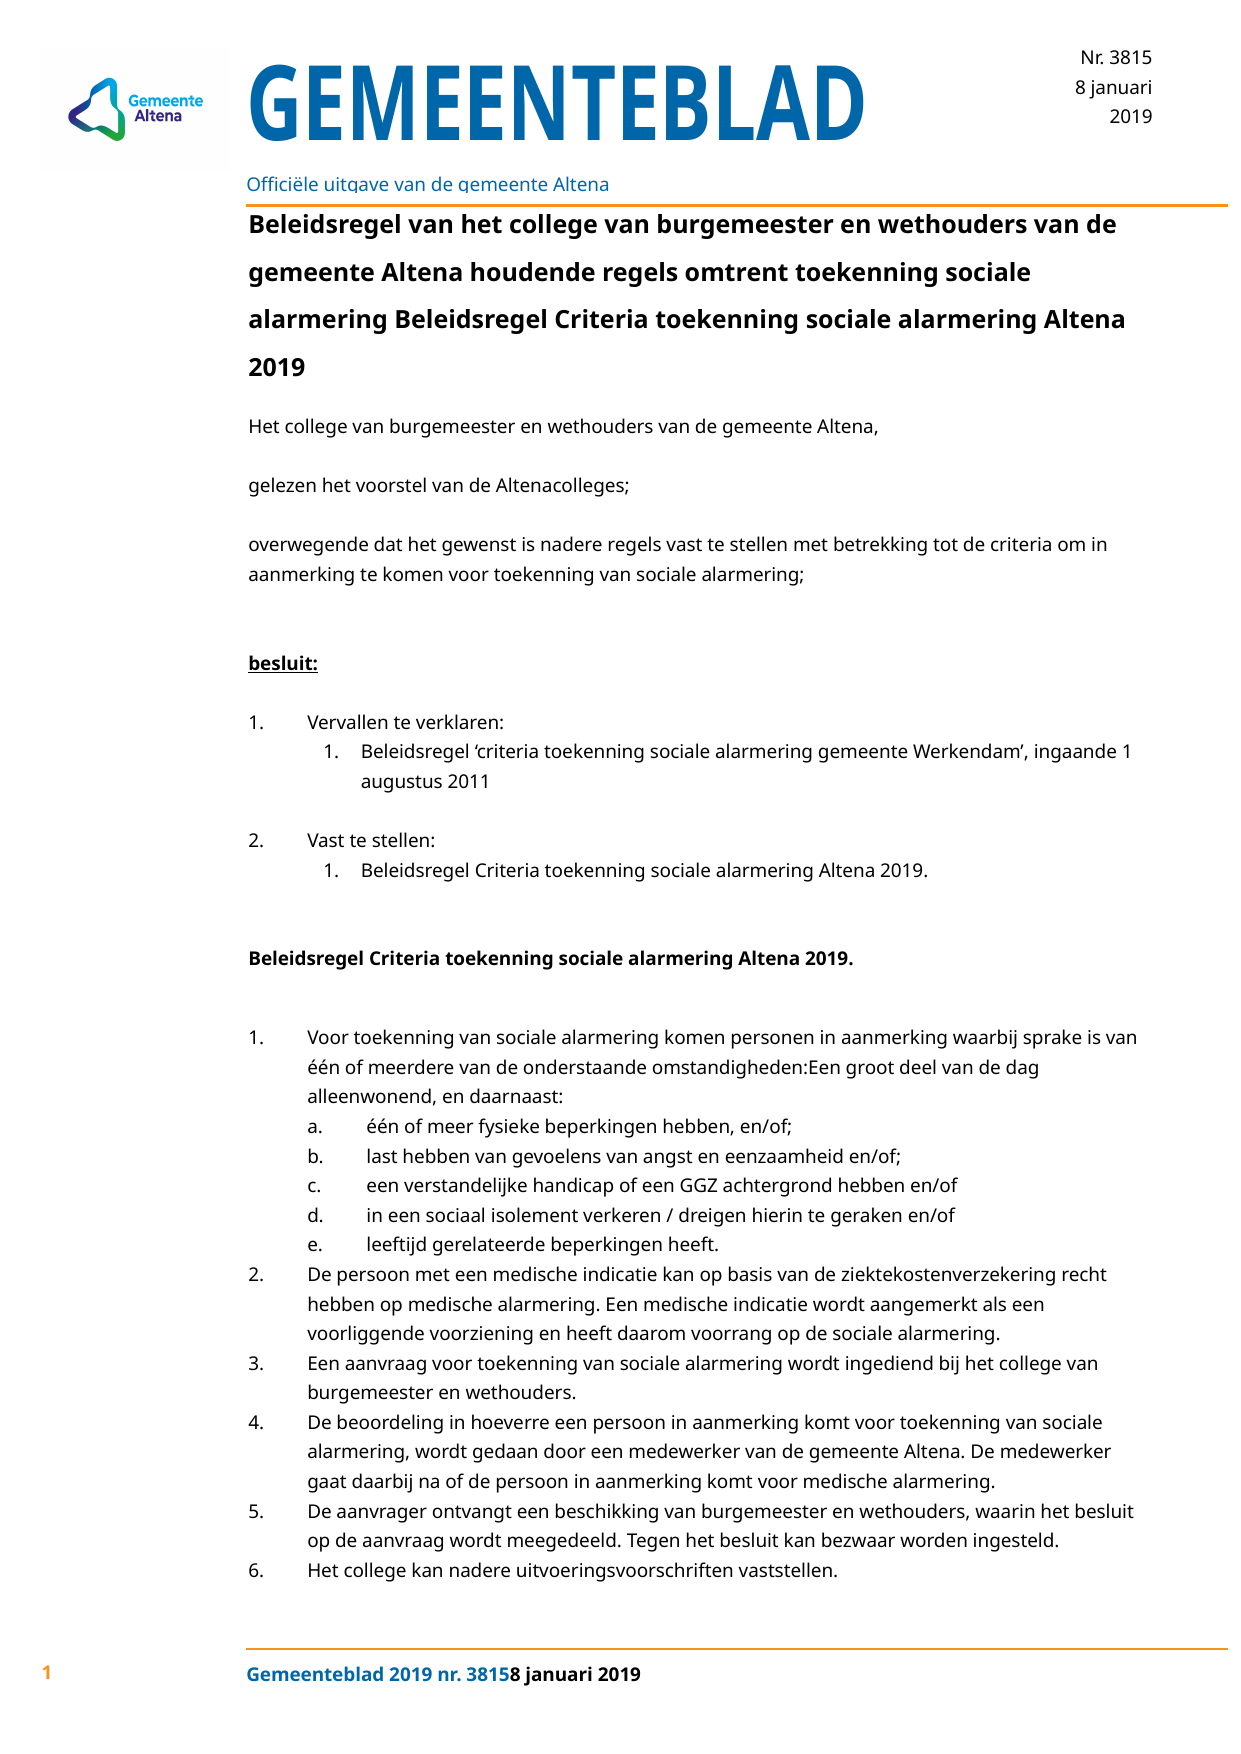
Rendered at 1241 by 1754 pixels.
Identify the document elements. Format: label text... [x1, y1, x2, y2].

list Beleidsregel ‘criteria toekenning sociale alarmering gemeente Werkendam’, ingaande 1 augustus 2011 [323, 738, 1152, 794]
list Beleidsregel Criteria toekenning sociale alarmering Altena 2019. [323, 857, 1152, 883]
list één of meer fysieke beperkingen hebben, en/of; [307, 1113, 1152, 1139]
text besluit: [248, 650, 1152, 676]
list De beoordeling in hoeverre een persoon in aanmerking komt voor toekenning van sociale alarmering, wordt gedaan door een medewerker van de gemeente Altena. De medewerker gaat daarbij na of de persoon in aanmerking komt voor medische alarmering. [248, 1409, 1152, 1494]
list leeftijd gerelateerde beperkingen heeft. [307, 1232, 1152, 1257]
list De aanvrager ontvangt een beschikking van burgemeester en wethouders, waarin het besluit op de aanvraag wordt meegedeeld. Tegen het besluit kan bezwaar worden ingesteld. [248, 1498, 1152, 1553]
list Een aanvraag voor toekenning van sociale alarmering wordt ingediend bij het college van burgemeester en wethouders. [248, 1350, 1152, 1405]
text Het college van burgemeester en wethouders van de gemeente Altena, [248, 413, 1152, 439]
list Voor toekenning van sociale alarmering komen personen in aanmerking waarbij sprake is van één of meerdere van de onderstaande omstandigheden:Een groot deel van de dag alleenwonend, en daarnaast: [248, 1024, 1152, 1109]
list last hebben van gevoelens van angst en eenzaamheid en/of; [307, 1143, 1152, 1168]
text overwegende dat het gewenst is nadere regels vast te stellen met betrekking tot de criteria om in aanmerking te komen voor toekenning van sociale alarmering; [248, 531, 1152, 587]
list in een sociaal isolement verkeren / dreigen hierin te geraken en/of [307, 1202, 1152, 1228]
picture [41, 47, 231, 172]
text Beleidsregel van het college van burgemeester en wethouders van de gemeente Altena houdende regels omtrent toekenning sociale alarmering Beleidsregel Criteria toekenning sociale alarmering Altena 2019 [248, 207, 1152, 384]
list Vast te stellen: [248, 827, 1152, 853]
text gelezen het voorstel van de Altenacolleges; [248, 472, 1152, 498]
text Beleidsregel Criteria toekenning sociale alarmering Altena 2019. [248, 946, 1152, 971]
list een verstandelijke handicap of een GGZ achtergrond hebben en/of [307, 1172, 1152, 1198]
list Vervallen te verklaren: [248, 709, 1152, 735]
list De persoon met een medische indicatie kan op basis van de ziektekostenverzekering recht hebben op medische alarmering. Een medische indicatie wordt aangemerkt als een voorliggende voorziening en heeft daarom voorrang op de sociale alarmering. [248, 1261, 1152, 1346]
list Het college kan nadere uitvoeringsvoorschriften vaststellen. [248, 1557, 1152, 1583]
